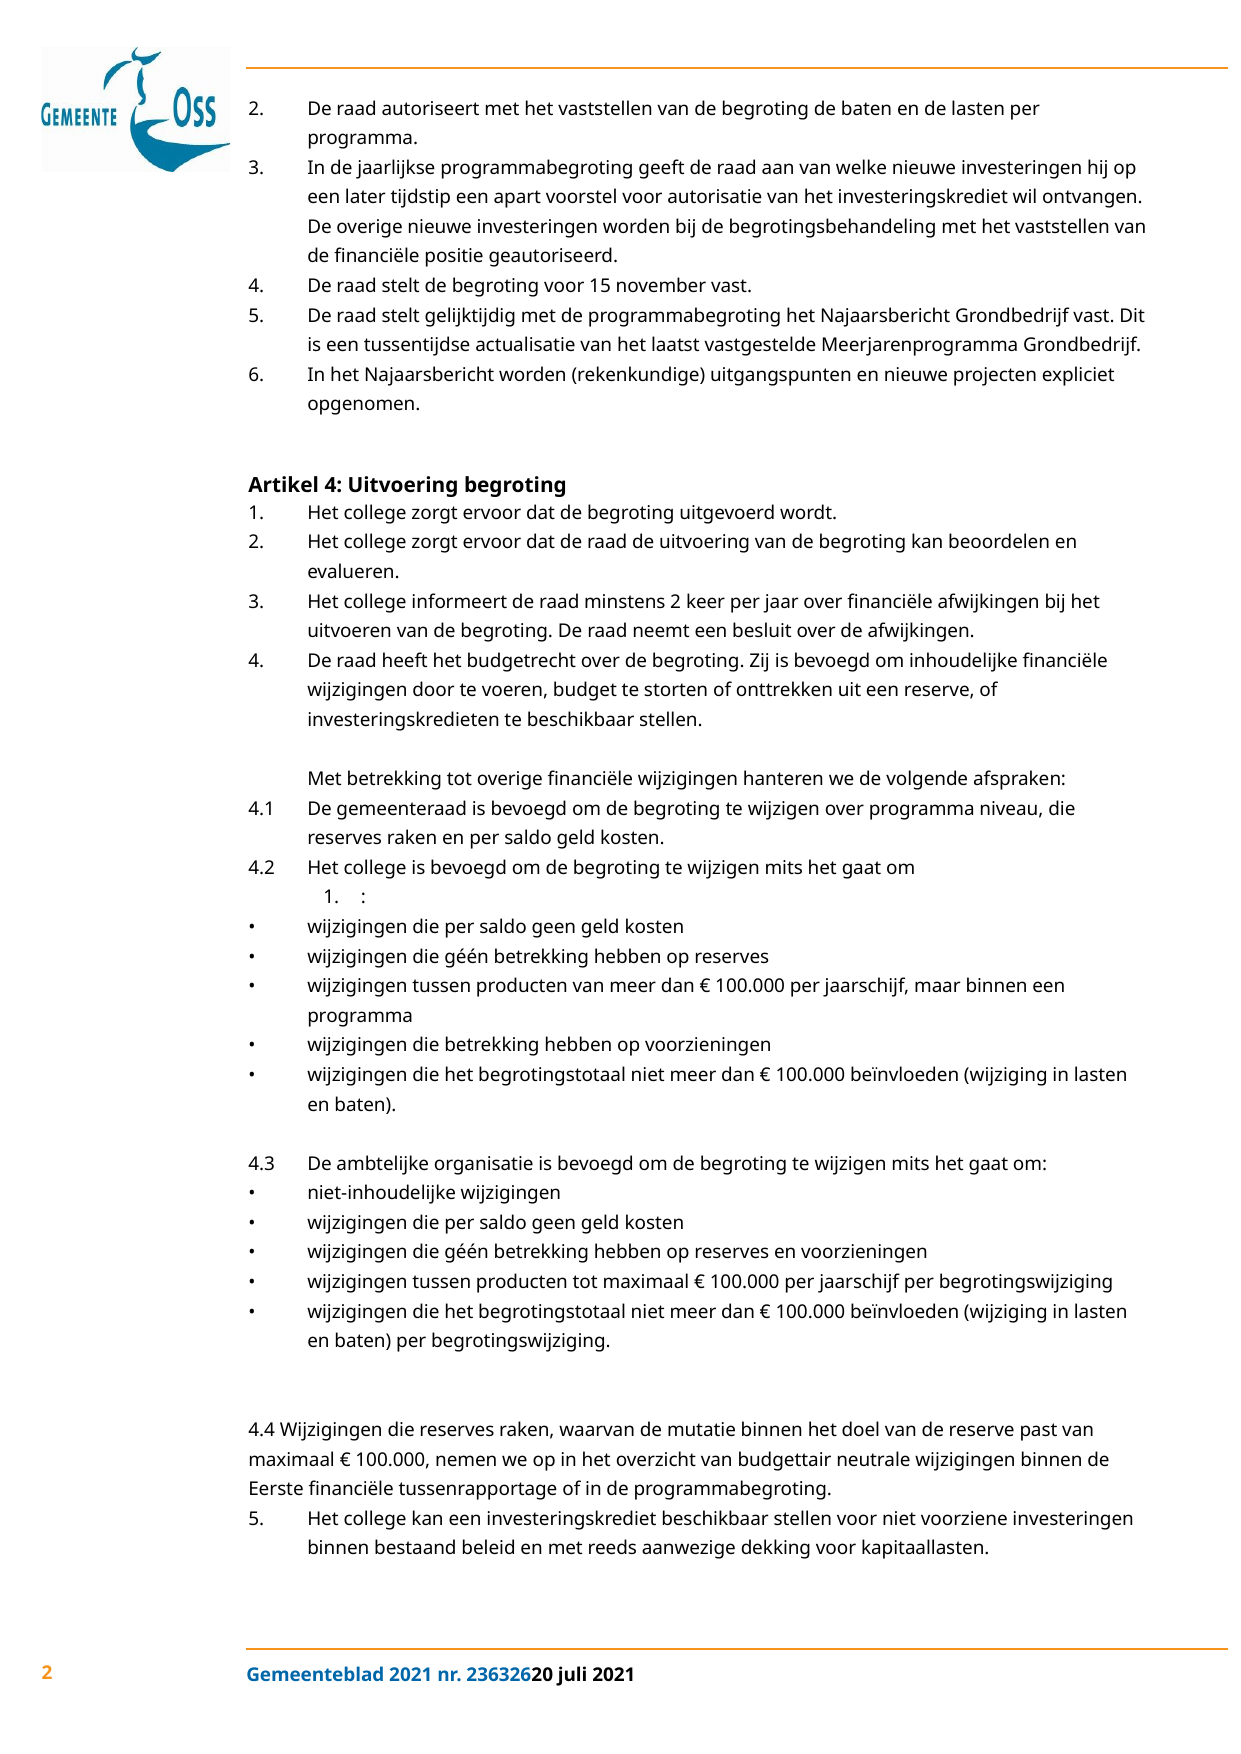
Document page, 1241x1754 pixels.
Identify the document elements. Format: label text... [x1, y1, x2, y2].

list wijzigingen die per saldo geen geld kosten [248, 1209, 1152, 1235]
list wijzigingen tussen producten van meer dan € 100.000 per jaarschijf, maar binnen een programma [248, 972, 1152, 1028]
list De raad stelt gelijktijdig met de programmabegroting het Najaarsbericht Grondbedrijf vast. Dit is een tussentijdse actualisatie van het laatst vastgestelde Meerjarenprogramma Grondbedrijf. [248, 302, 1152, 357]
list De gemeenteraad is bevoegd om de begroting te wijzigen over programma niveau, die reserves raken en per saldo geld kosten. [248, 795, 1152, 850]
list wijzigingen die per saldo geen geld kosten [248, 913, 1152, 939]
list wijzigingen die géén betrekking hebben op reserves [248, 943, 1152, 968]
list De raad autoriseert met het vaststellen van de begroting de baten en de lasten per programma. [248, 95, 1152, 150]
list In de jaarlijkse programmabegroting geeft de raad aan van welke nieuwe investeringen hij op een later tijdstip een apart voorstel voor autorisatie van het investeringskrediet wil ontvangen. De overige nieuwe investeringen worden bij de begrotingsbehandeling met het vaststellen van de financiële positie geautoriseerd. [248, 154, 1152, 268]
list Het college zorgt ervoor dat de raad de uitvoering van de begroting kan beoordelen en evalueren. [248, 529, 1152, 584]
list In het Najaarsbericht worden (rekenkundige) uitgangspunten en nieuwe projecten expliciet opgenomen. [248, 361, 1152, 416]
list wijzigingen die het begrotingstotaal niet meer dan € 100.000 beïnvloeden (wijziging in lasten en baten) per begrotingswijziging. [248, 1298, 1152, 1353]
list wijzigingen die géén betrekking hebben op reserves en voorzieningen [248, 1239, 1152, 1264]
text 4.4 Wijzigingen die reserves raken, waarvan de mutatie binnen het doel van de reserve past van maximaal € 100.000, nemen we op in het overzicht van budgettair neutrale wijzigingen binnen de Eerste financiële tussenrapportage of in de programmabegroting. [248, 1416, 1152, 1501]
list wijzigingen die het begrotingstotaal niet meer dan € 100.000 beïnvloeden (wijziging in lasten en baten). [248, 1061, 1152, 1116]
list De raad stelt de begroting voor 15 november vast. [248, 272, 1152, 298]
list Het college kan een investeringskrediet beschikbaar stellen voor niet voorziene investeringen binnen bestaand beleid en met reeds aanwezige dekking voor kapitaallasten. [248, 1505, 1152, 1560]
text Artikel 4: Uitvoering begroting [248, 471, 1152, 499]
list Het college zorgt ervoor dat de begroting uitgevoerd wordt. [248, 499, 1152, 525]
picture [41, 47, 231, 172]
list De raad heeft het budgetrecht over de begroting. Zij is bevoegd om inhoudelijke financiële wijzigingen door te voeren, budget te storten of onttrekken uit een reserve, of investeringskredieten te beschikbaar stellen. [248, 647, 1152, 732]
list Het college is bevoegd om de begroting te wijzigen mits het gaat om [248, 854, 1152, 880]
list wijzigingen tussen producten tot maximaal € 100.000 per jaarschijf per begrotingswijziging [248, 1268, 1152, 1294]
list Het college informeert de raad minstens 2 keer per jaar over financiële afwijkingen bij het uitvoeren van de begroting. De raad neemt een besluit over de afwijkingen. [248, 588, 1152, 643]
list Met betrekking tot overige financiële wijzigingen hanteren we de volgende afspraken: [248, 765, 1152, 791]
list De ambtelijke organisatie is bevoegd om de begroting te wijzigen mits het gaat om: [248, 1150, 1152, 1176]
list : [323, 884, 1152, 909]
list niet-inhoudelijke wijzigingen [248, 1179, 1152, 1205]
list wijzigingen die betrekking hebben op voorzieningen [248, 1032, 1152, 1057]
